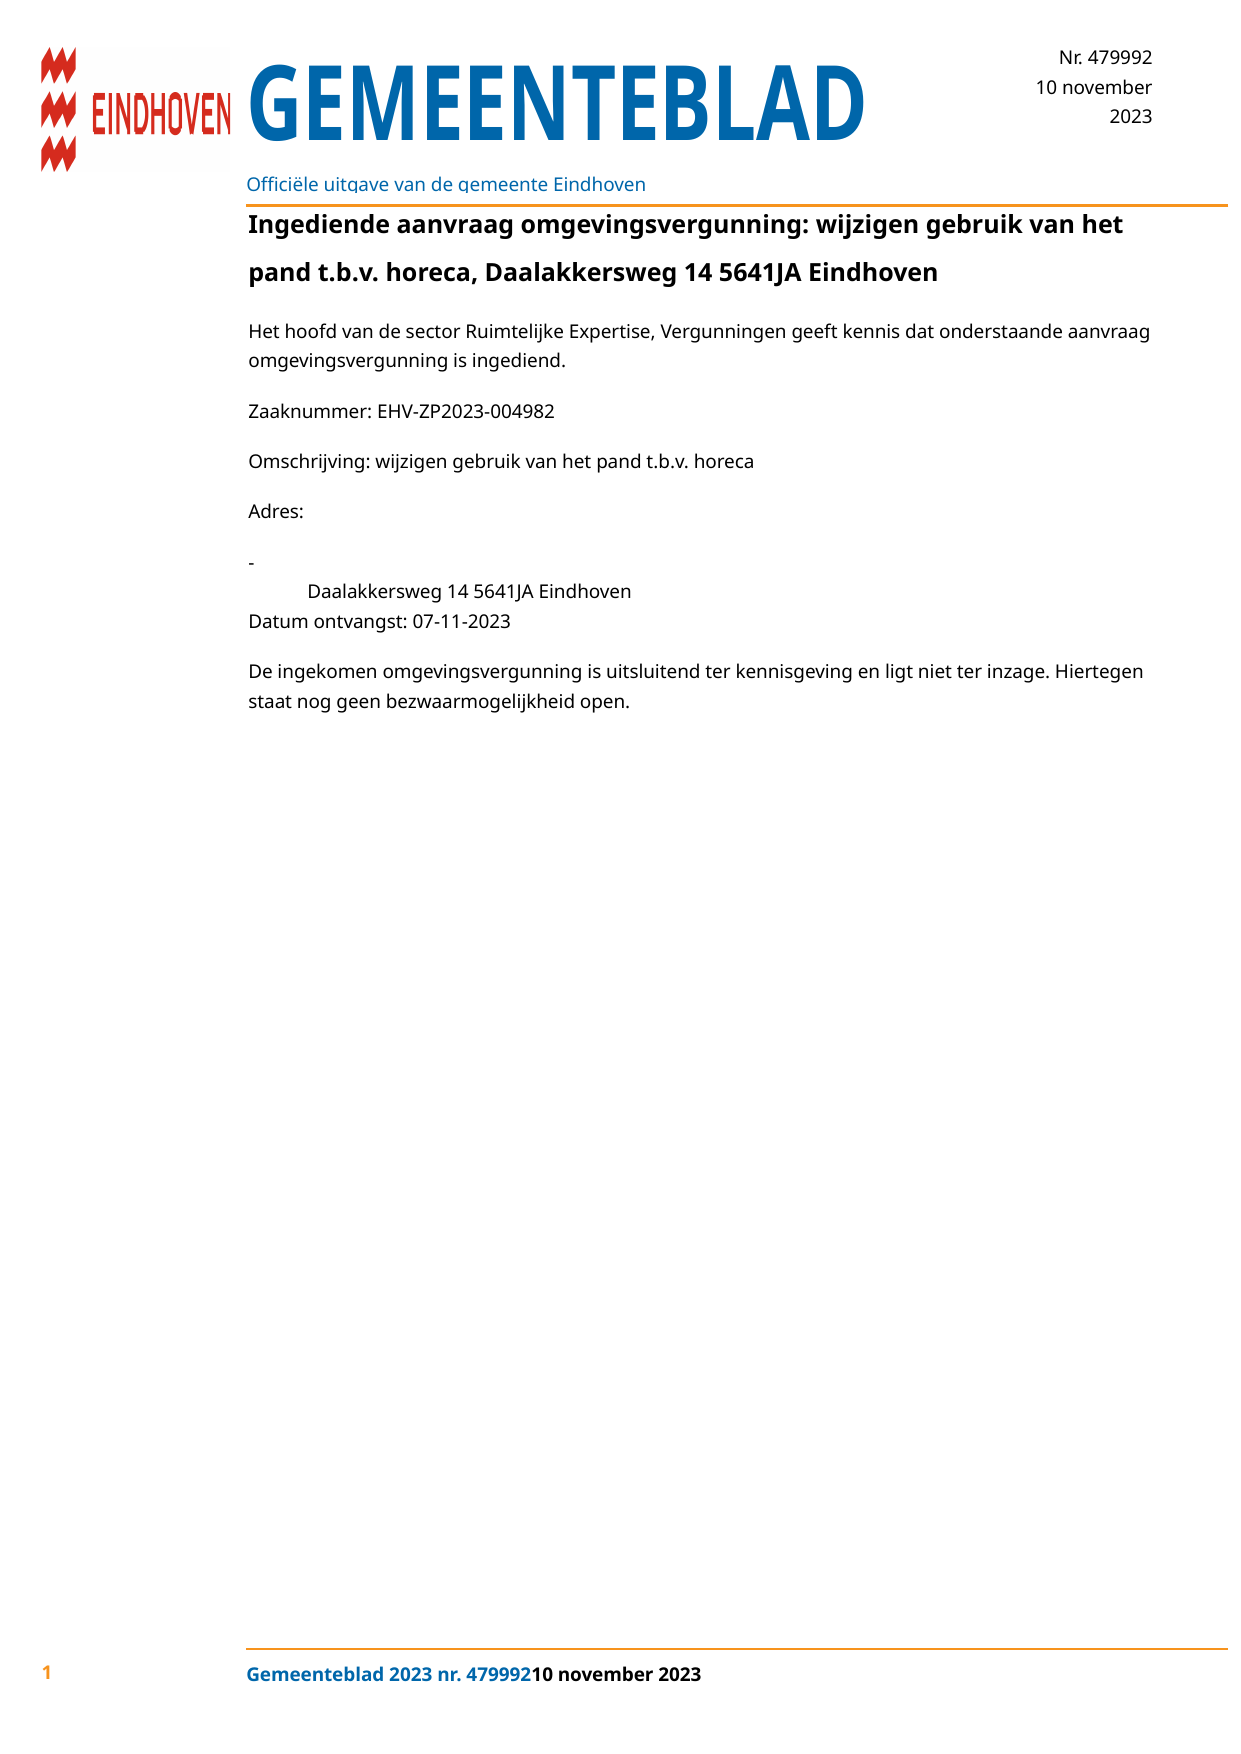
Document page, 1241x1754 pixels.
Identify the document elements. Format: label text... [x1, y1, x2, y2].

text Ingediende aanvraag omgevingsvergunning: wijzigen gebruik van het pand t.b.v. horeca, Daalakkersweg 14 5641JA Eindhoven [248, 207, 1152, 288]
text Adres: [248, 499, 1152, 524]
text Het hoofd van de sector Ruimtelijke Expertise, Vergunningen geeft kennis dat onderstaande aanvraag omgevingsvergunning is ingediend. [248, 318, 1152, 373]
list Daalakkersweg 14 5641JA Eindhoven [248, 579, 1152, 604]
text De ingekomen omgevingsvergunning is uitsluitend ter kennisgeving en ligt niet ter inzage. Hiertegen staat nog geen bezwaarmogelijkheid open. [248, 659, 1152, 714]
text Datum ontvangst: 07-11-2023 [248, 608, 1152, 634]
picture [41, 47, 231, 172]
text Omschrijving: wijzigen gebruik van het pand t.b.v. horeca [248, 448, 1152, 474]
text Zaaknummer: EHV-ZP2023-004982 [248, 398, 1152, 424]
